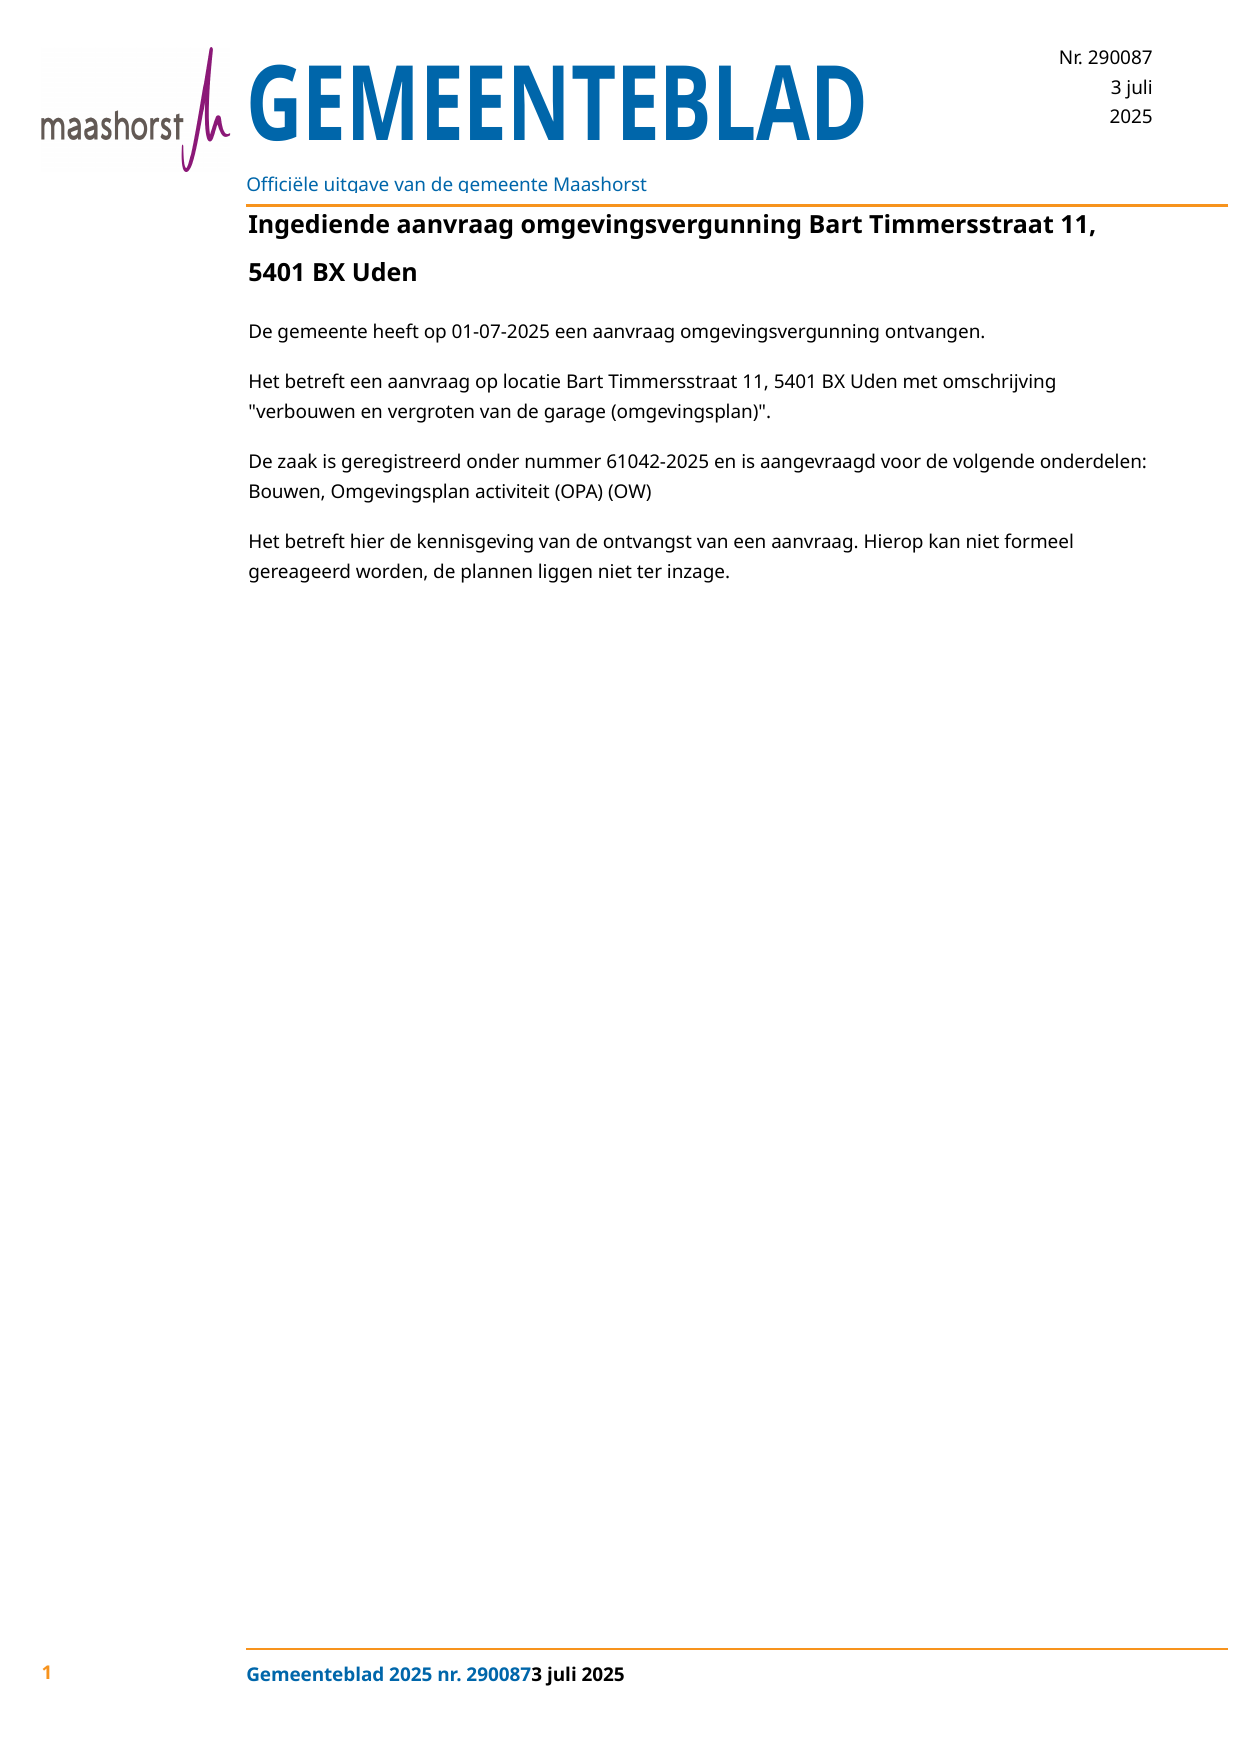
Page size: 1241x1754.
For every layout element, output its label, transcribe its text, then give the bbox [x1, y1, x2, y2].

text De zaak is geregistreerd onder nummer 61042-2025 en is aangevraagd voor de volgende onderdelen: Bouwen, Omgevingsplan activiteit (OPA) (OW) [248, 448, 1152, 504]
picture [41, 47, 231, 172]
text De gemeente heeft op 01-07-2025 een aanvraag omgevingsvergunning ontvangen. [248, 318, 1152, 344]
text Het betreft hier de kennisgeving van de ontvangst van een aanvraag. Hierop kan niet formeel gereageerd worden, de plannen liggen niet ter inzage. [248, 528, 1152, 584]
text Ingediende aanvraag omgevingsvergunning Bart Timmersstraat 11, 5401 BX Uden [248, 207, 1152, 288]
text Het betreft een aanvraag op locatie Bart Timmersstraat 11, 5401 BX Uden met omschrijving "verbouwen en vergroten van de garage (omgevingsplan)". [248, 368, 1152, 424]
